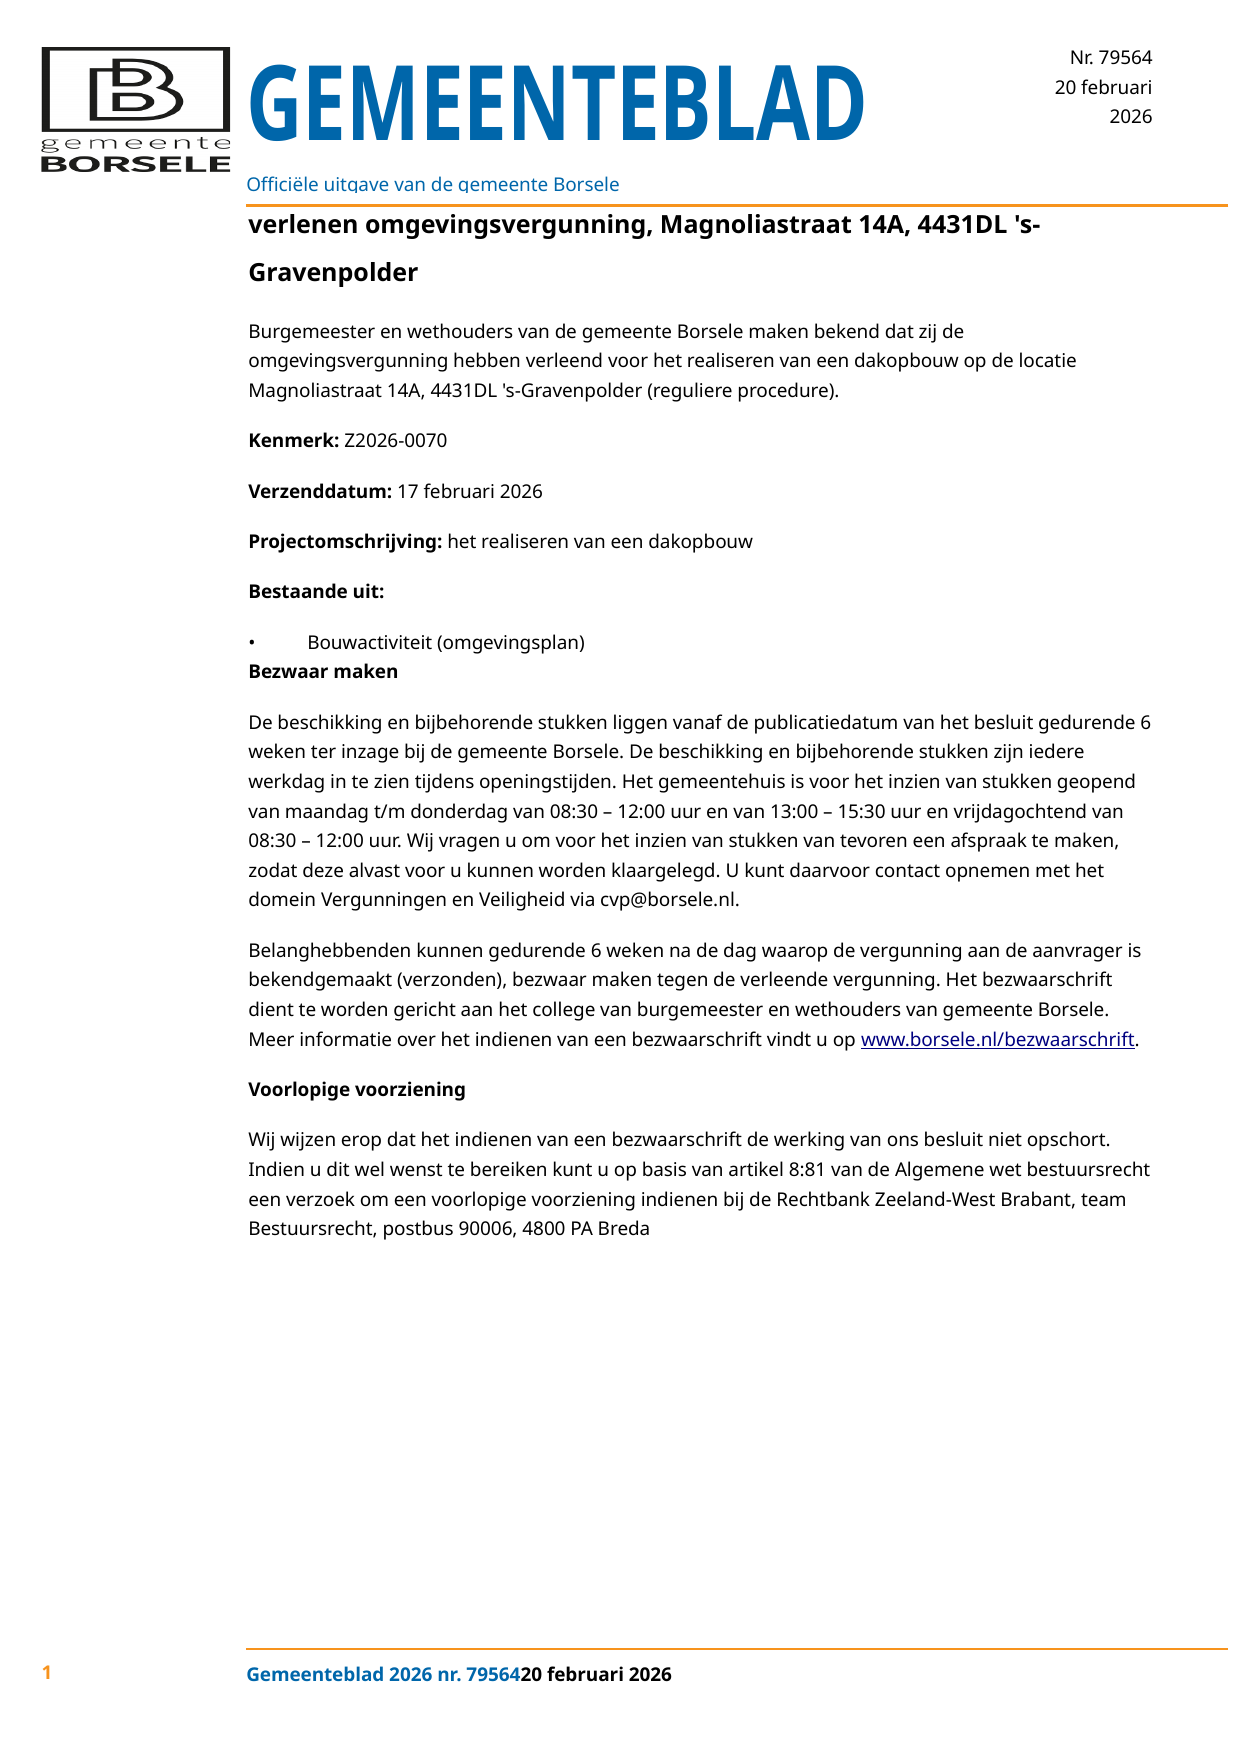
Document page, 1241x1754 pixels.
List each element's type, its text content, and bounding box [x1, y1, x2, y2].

text Verzenddatum: 17 februari 2026 [248, 478, 1152, 504]
text Kenmerk: Z2026-0070 [248, 427, 1152, 453]
picture [41, 47, 231, 172]
text verlenen omgevingsvergunning, Magnoliastraat 14A, 4431DL 's-Gravenpolder [248, 207, 1152, 288]
text Voorlopige voorziening [248, 1076, 1152, 1102]
list Bouwactiviteit (omgevingsplan) [248, 629, 1152, 655]
text De beschikking en bijbehorende stukken liggen vanaf de publicatiedatum van het besluit gedurende 6 weken ter inzage bij de gemeente Borsele. De beschikking en bijbehorende stukken zijn iedere werkdag in te zien tijdens openingstijden. Het gemeentehuis is voor het inzien van stukken geopend van maandag t/m donderdag van 08:30 – 12:00 uur en van 13:00 – 15:30 uur en vrijdagochtend van 08:30 – 12:00 uur. Wij vragen u om voor het inzien van stukken van tevoren een afspraak te maken, zodat deze alvast voor u kunnen worden klaargelegd. U kunt daarvoor contact opnemen met het domein Vergunningen en Veiligheid via cvp@borsele.nl. [248, 709, 1152, 912]
text Bestaande uit: [248, 579, 1152, 604]
text Belanghebbenden kunnen gedurende 6 weken na de dag waarop de vergunning aan de aanvrager is bekendgemaakt (verzonden), bezwaar maken tegen de verleende vergunning. Het bezwaarschrift dient te worden gericht aan het college van burgemeester en wethouders van gemeente Borsele. Meer informatie over het indienen van een bezwaarschrift vindt u op www.borsele.nl/bezwaarschrift. [248, 937, 1152, 1052]
text Bezwaar maken [248, 659, 1152, 684]
text Burgemeester en wethouders van de gemeente Borsele maken bekend dat zij de omgevingsvergunning hebben verleend voor het realiseren van een dakopbouw op de locatie Magnoliastraat 14A, 4431DL 's-Gravenpolder (reguliere procedure). [248, 318, 1152, 403]
text Wij wijzen erop dat het indienen van een bezwaarschrift de werking van ons besluit niet opschort. Indien u dit wel wenst te bereiken kunt u op basis van artikel 8:81 van de Algemene wet bestuursrecht een verzoek om een voorlopige voorziening indienen bij de Rechtbank Zeeland-West Brabant, team Bestuursrecht, postbus 90006, 4800 PA Breda [248, 1127, 1152, 1241]
text Projectomschrijving: het realiseren van een dakopbouw [248, 528, 1152, 554]
